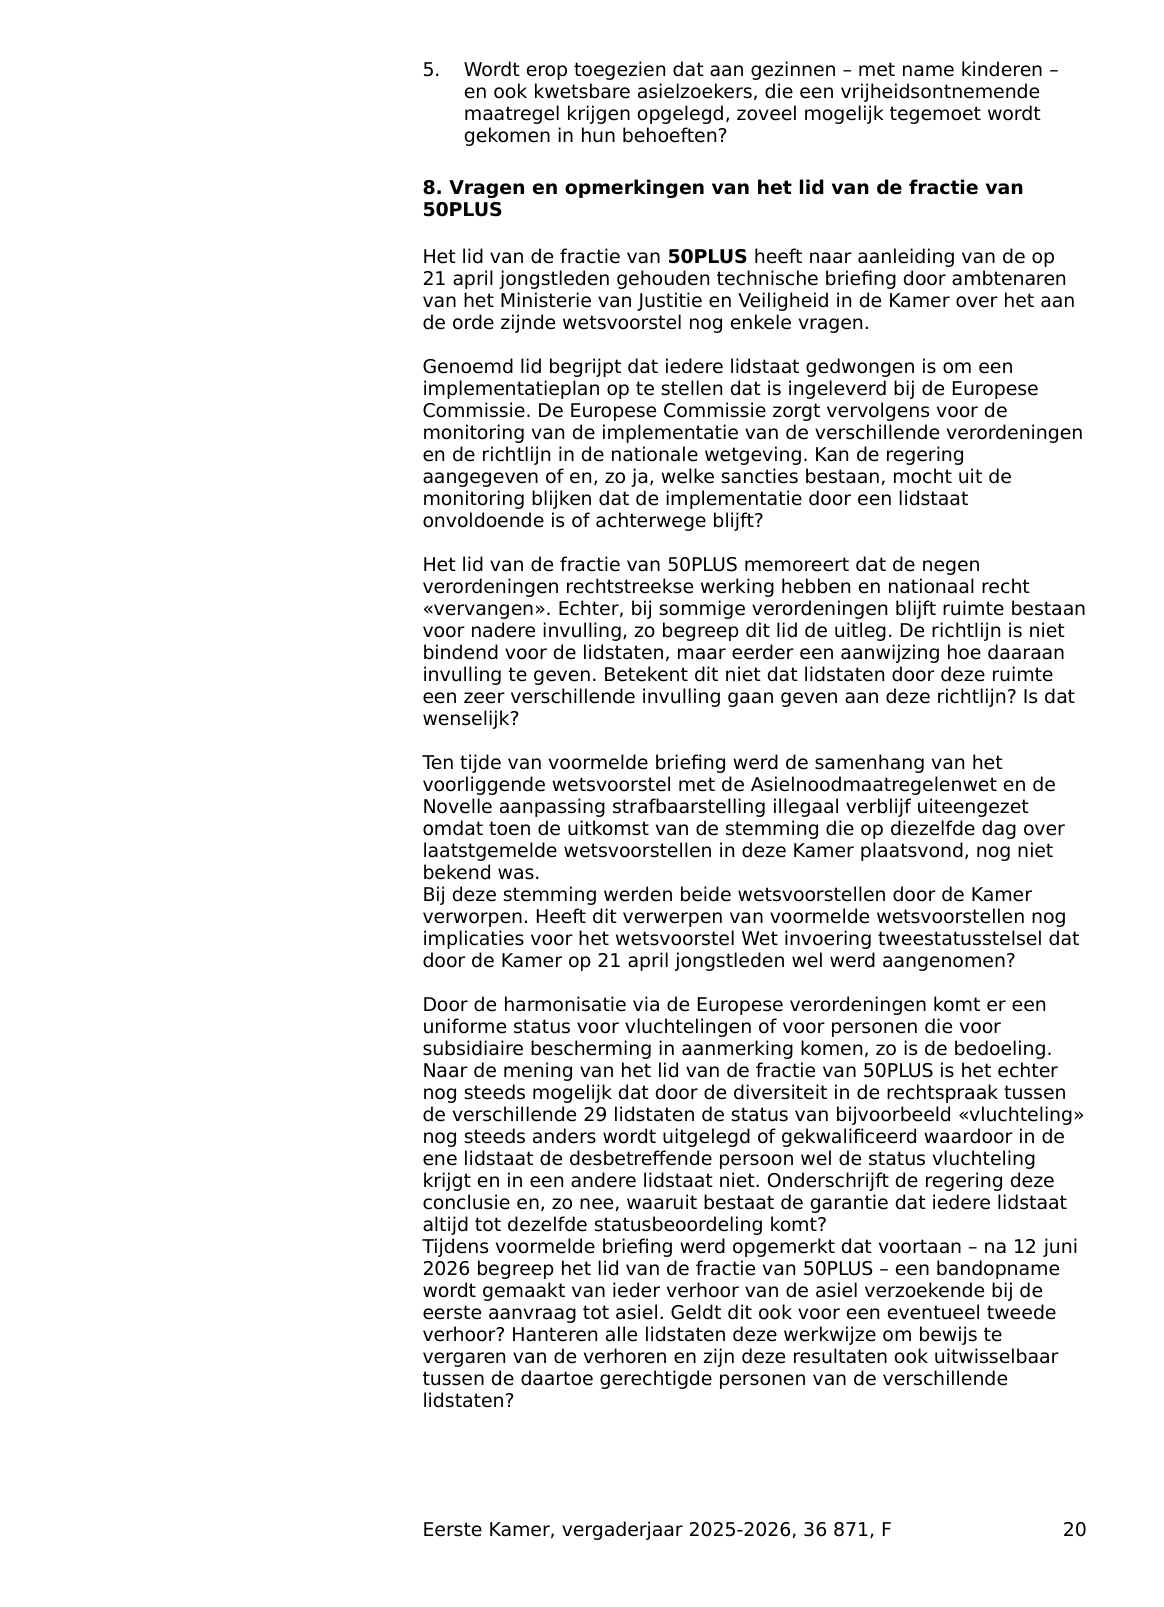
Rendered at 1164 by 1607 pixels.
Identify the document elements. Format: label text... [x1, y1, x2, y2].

text Door de harmonisatie via de Europese verordeningen komt er een uniforme status voor vluchtelingen of voor personen die voor subsidiaire bescherming in aanmerking komen, zo is de bedoeling. Naar de mening van het lid van de fractie van 50PLUS is het echter nog steeds mogelijk dat door de diversiteit in de rechtspraak tussen de verschillende 29 lidstaten de status van bijvoorbeeld «vluchteling» nog steeds anders wordt uitgelegd of gekwalificeerd waardoor in de ene lidstaat de desbetreffende persoon wel de status vluchteling krijgt en in een andere lidstaat niet. Onderschrijft de regering deze conclusie en, zo nee, waaruit bestaat de garantie dat iedere lidstaat altijd tot dezelfde statusbeoordeling komt? [422, 994, 1087, 1236]
text 5. Wordt erop toegezien dat aan gezinnen – met name kinderen – en ook kwetsbare asielzoekers, die een vrijheidsontnemende maatregel krijgen opgelegd, zoveel mogelijk tegemoet wordt gekomen in hun behoeften? [422, 59, 1087, 147]
text Het lid van de fractie van 50PLUS heeft naar aanleiding van de op 21 april jongstleden gehouden technische briefing door ambtenaren van het Ministerie van Justitie en Veiligheid in de Kamer over het aan de orde zijnde wetsvoorstel nog enkele vragen. [422, 246, 1087, 334]
text Het lid van de fractie van 50PLUS memoreert dat de negen verordeningen rechtstreekse werking hebben en nationaal recht «vervangen». Echter, bij sommige verordeningen blijft ruimte bestaan voor nadere invulling, zo begreep dit lid de uitleg. De richtlijn is niet bindend voor de lidstaten, maar eerder een aanwijzing hoe daaraan invulling te geven. Betekent dit niet dat lidstaten door deze ruimte een zeer verschillende invulling gaan geven aan deze richtlijn? Is dat wenselijk? [422, 554, 1087, 730]
text Ten tijde van voormelde briefing werd de samenhang van het voorliggende wetsvoorstel met de Asielnoodmaatregelenwet en de Novelle aanpassing strafbaarstelling illegaal verblijf uiteengezet omdat toen de uitkomst van de stemming die op diezelfde dag over laatstgemelde wetsvoorstellen in deze Kamer plaatsvond, nog niet bekend was. [422, 752, 1087, 884]
text Bij deze stemming werden beide wetsvoorstellen door de Kamer verworpen. Heeft dit verwerpen van voormelde wetsvoorstellen nog implicaties voor het wetsvoorstel Wet invoering tweestatusstelsel dat door de Kamer op 21 april jongstleden wel werd aangenomen? [422, 884, 1087, 972]
text Tijdens voormelde briefing werd opgemerkt dat voortaan – na 12 juni 2026 begreep het lid van de fractie van 50PLUS – een bandopname wordt gemaakt van ieder verhoor van de asiel verzoekende bij de eerste aanvraag tot asiel. Geldt dit ook voor een eventueel tweede verhoor? Hanteren alle lidstaten deze werkwijze om bewijs te vergaren van de verhoren en zijn deze resultaten ook uitwisselbaar tussen de daartoe gerechtigde personen van de verschillende lidstaten? [422, 1236, 1087, 1412]
text Genoemd lid begrijpt dat iedere lidstaat gedwongen is om een implementatieplan op te stellen dat is ingeleverd bij de Europese Commissie. De Europese Commissie zorgt vervolgens voor de monitoring van de implementatie van de verschillende verordeningen en de richtlijn in de nationale wetgeving. Kan de regering aangegeven of en, zo ja, welke sancties bestaan, mocht uit de monitoring blijken dat de implementatie door een lidstaat onvoldoende is of achterwege blijft? [422, 356, 1087, 532]
subtitle 8. Vragen en opmerkingen van het lid van de fractie van 50PLUS [422, 177, 1087, 221]
